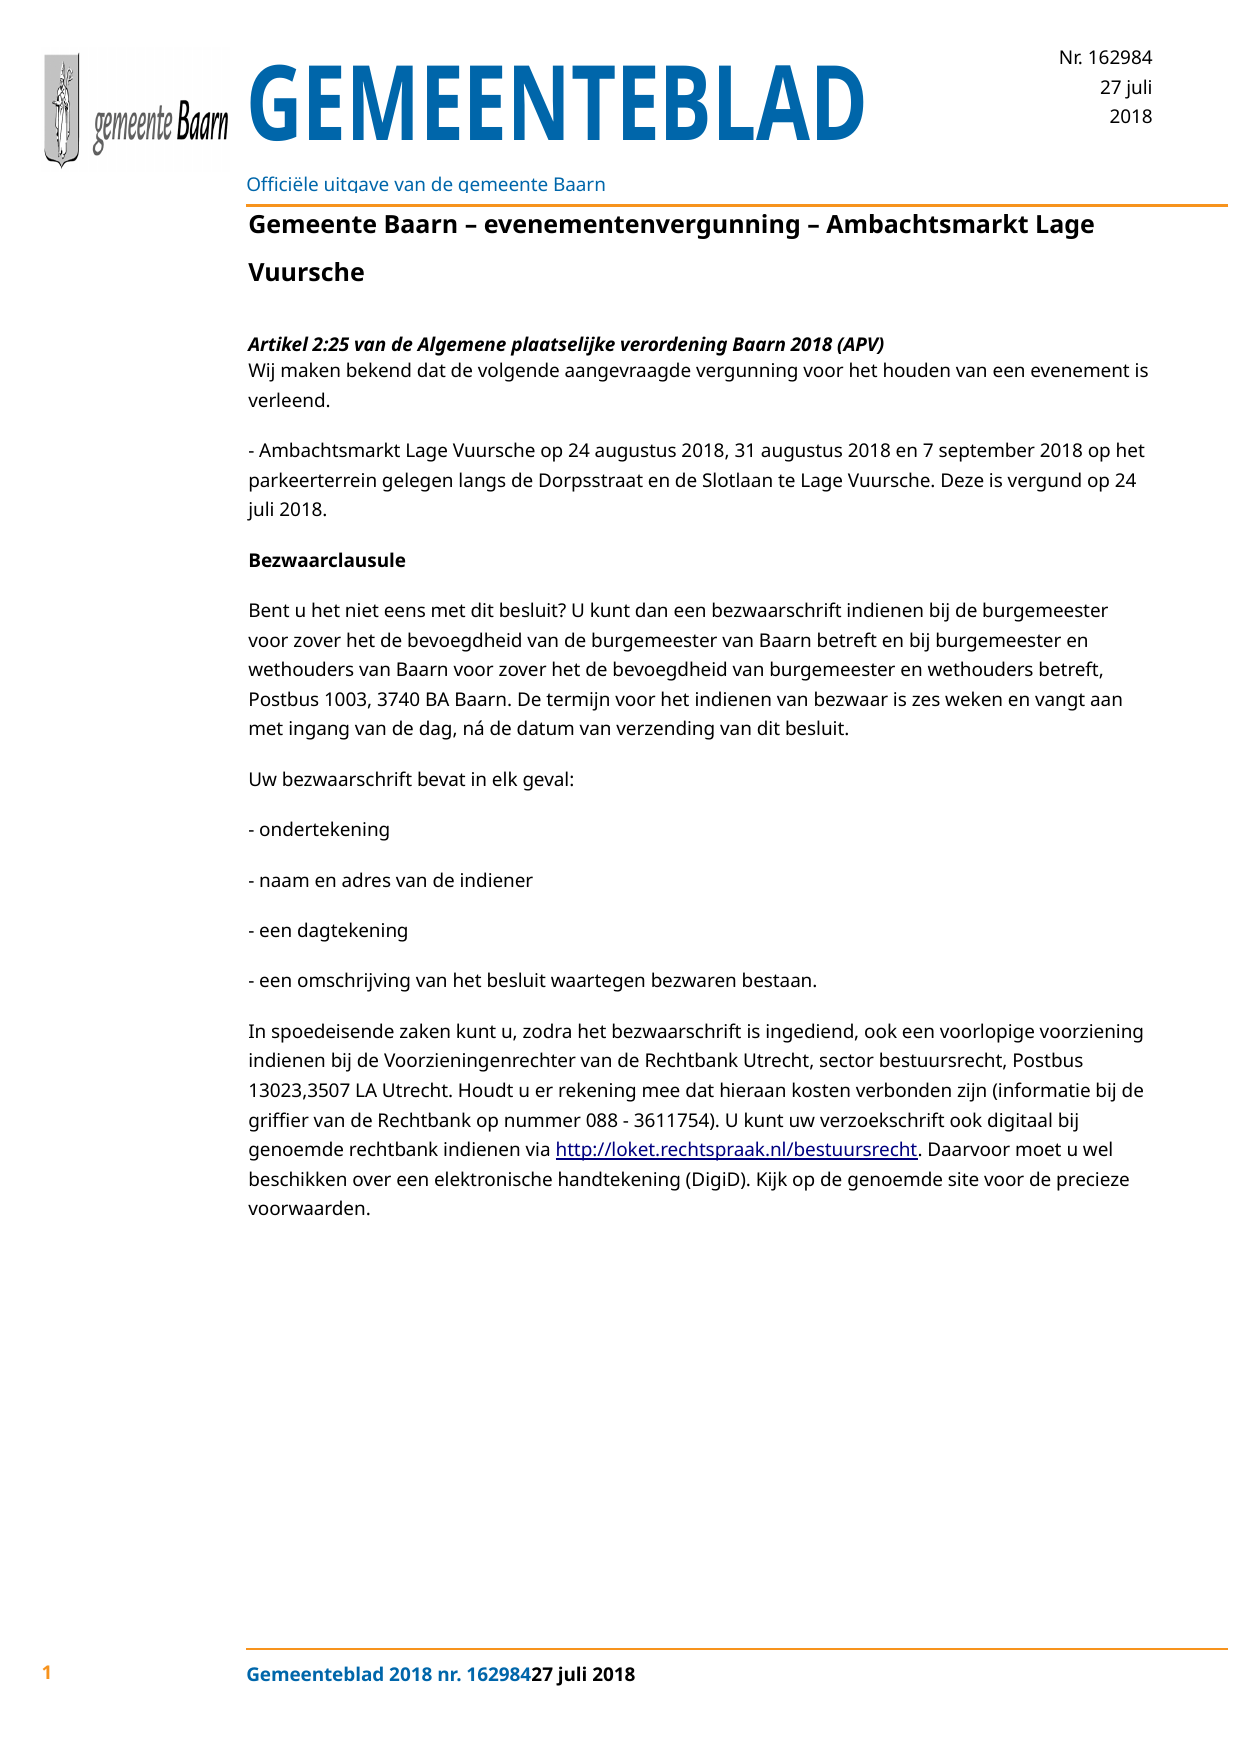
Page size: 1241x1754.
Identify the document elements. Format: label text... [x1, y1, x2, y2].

text - een dagtekening [248, 917, 1152, 943]
text Artikel 2:25 van de Algemene plaatselijke verordening Baarn 2018 (APV) [248, 331, 1152, 357]
text Wij maken bekend dat de volgende aangevraagde vergunning voor het houden van een evenement is verleend. [248, 357, 1152, 412]
text Bent u het niet eens met dit besluit? U kunt dan een bezwaarschrift indienen bij de burgemeester voor zover het de bevoegdheid van de burgemeester van Baarn betreft en bij burgemeester en wethouders van Baarn voor zover het de bevoegdheid van burgemeester en wethouders betreft, Postbus 1003, 3740 BA Baarn. De termijn voor het indienen van bezwaar is zes weken en vangt aan met ingang van de dag, ná de datum van verzending van dit besluit. [248, 597, 1152, 741]
picture [41, 47, 231, 172]
text - ondertekening [248, 816, 1152, 842]
text Bezwaarclausule [248, 547, 1152, 572]
text Uw bezwaarschrift bevat in elk geval: [248, 766, 1152, 792]
text - een omschrijving van het besluit waartegen bezwaren bestaan. [248, 968, 1152, 993]
text - Ambachtsmarkt Lage Vuursche op 24 augustus 2018, 31 augustus 2018 en 7 september 2018 op het parkeerterrein gelegen langs de Dorpsstraat en de Slotlaan te Lage Vuursche. Deze is vergund op 24 juli 2018. [248, 437, 1152, 522]
text In spoedeisende zaken kunt u, zodra het bezwaarschrift is ingediend, ook een voorlopige voorziening indienen bij de Voorzieningenrechter van de Rechtbank Utrecht, sector bestuursrecht, Postbus 13023,3507 LA Utrecht. Houdt u er rekening mee dat hieraan kosten verbonden zijn (informatie bij de griffier van de Rechtbank op nummer 088 - 3611754). U kunt uw verzoekschrift ook digitaal bij genoemde rechtbank indienen via http://loket.rechtspraak.nl/bestuursrecht. Daarvoor moet u wel beschikken over een elektronische handtekening (DigiD). Kijk op de genoemde site voor de precieze voorwaarden. [248, 1018, 1152, 1221]
text Gemeente Baarn – evenementenvergunning – Ambachtsmarkt Lage Vuursche [248, 207, 1152, 288]
text - naam en adres van de indiener [248, 867, 1152, 892]
